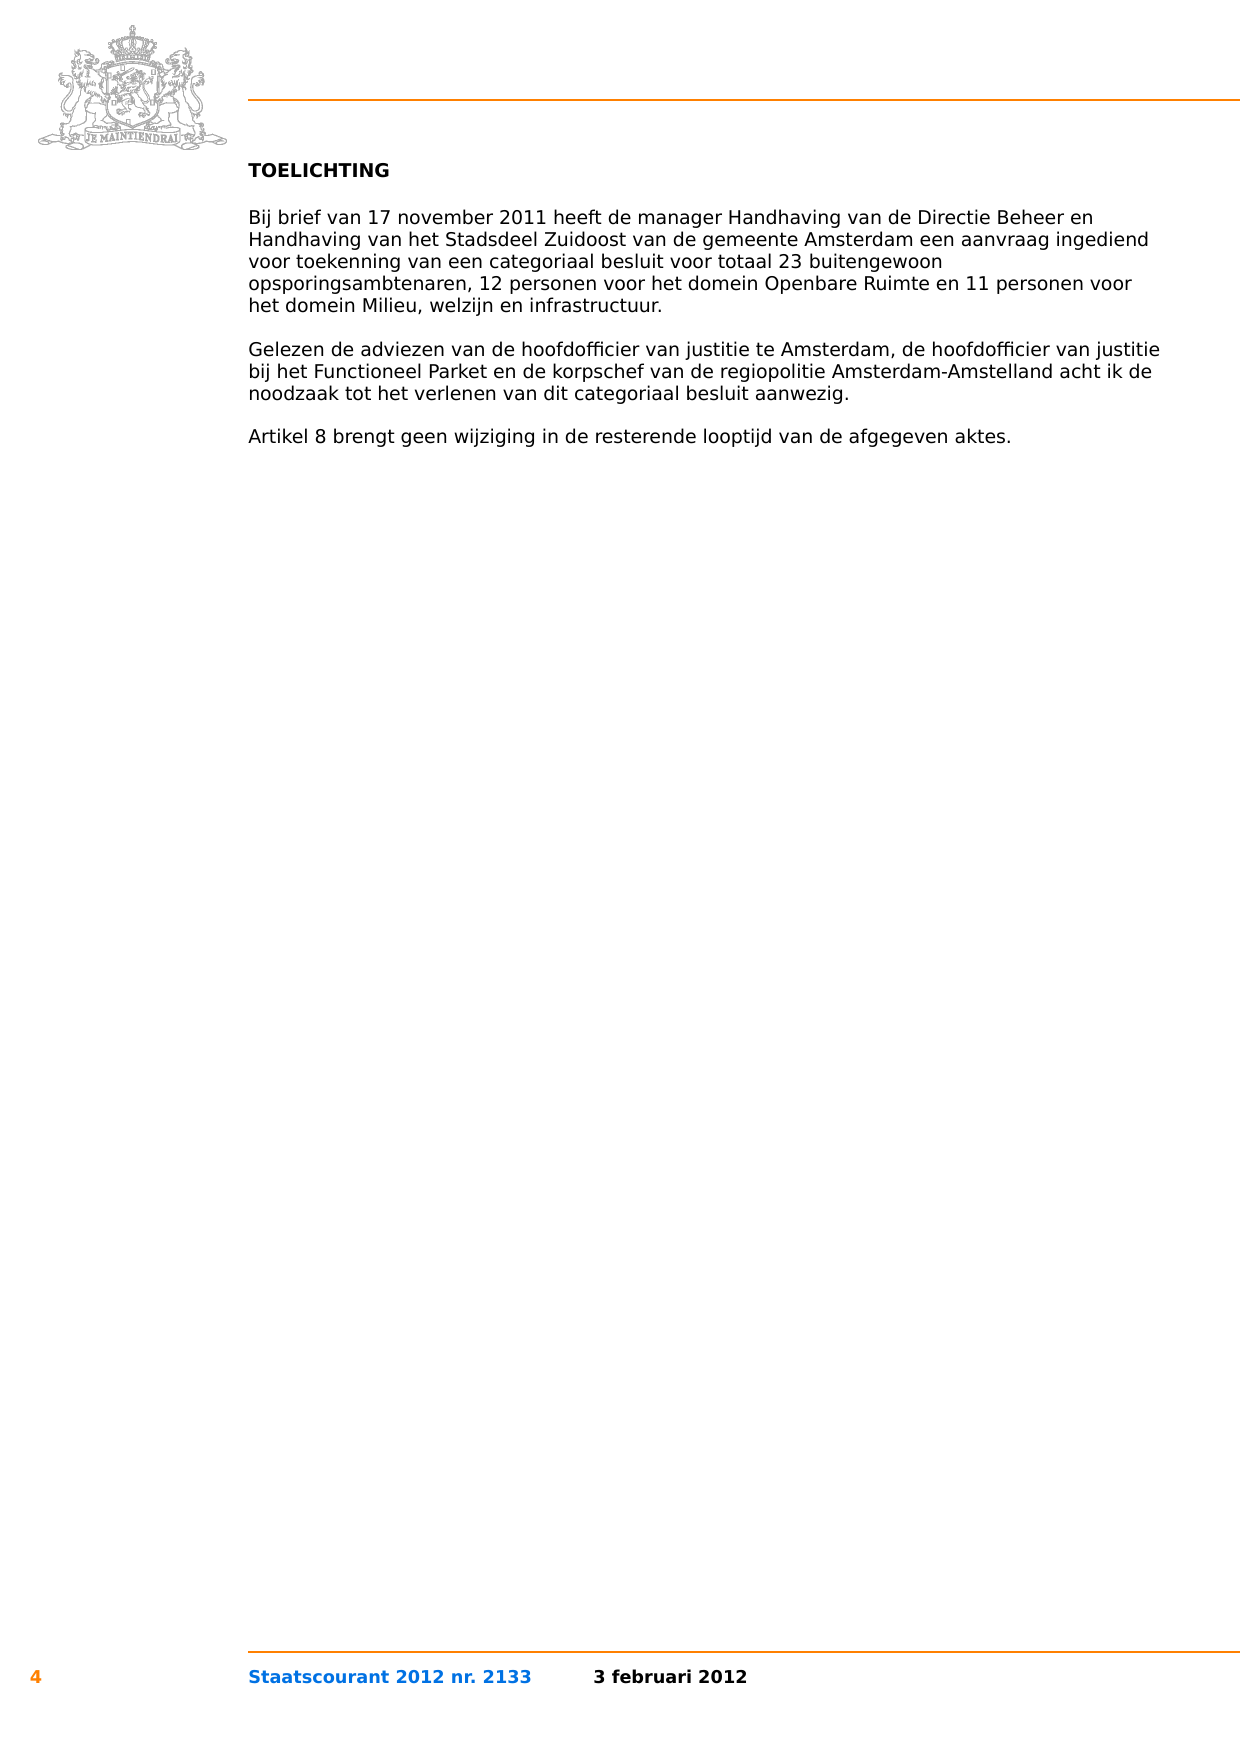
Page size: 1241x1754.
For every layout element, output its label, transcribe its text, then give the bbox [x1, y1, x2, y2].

text Bij brief van 17 november 2011 heeft de manager Handhaving van de Directie Beheer en Handhaving van het Stadsdeel Zuidoost van de gemeente Amsterdam een aanvraag ingediend voor toekenning van een categoriaal besluit voor totaal 23 buitengewoon opsporingsambtenaren, 12 personen voor het domein Openbare Ruimte en 11 personen voor het domein Milieu, welzijn en infrastructuur. [248, 207, 1163, 317]
text Gelezen de adviezen van de hoofdofficier van justitie te Amsterdam, de hoofdofficier van justitie bij het Functioneel Parket en de korpschef van de regiopolitie Amsterdam-Amstelland acht ik de noodzaak tot het verlenen van dit categoriaal besluit aanwezig. [248, 339, 1163, 404]
picture [38, 25, 227, 150]
subtitle TOELICHTING [248, 160, 1163, 182]
text Artikel 8 brengt geen wijziging in de resterende looptijd van de afgegeven aktes. [248, 426, 1163, 448]
